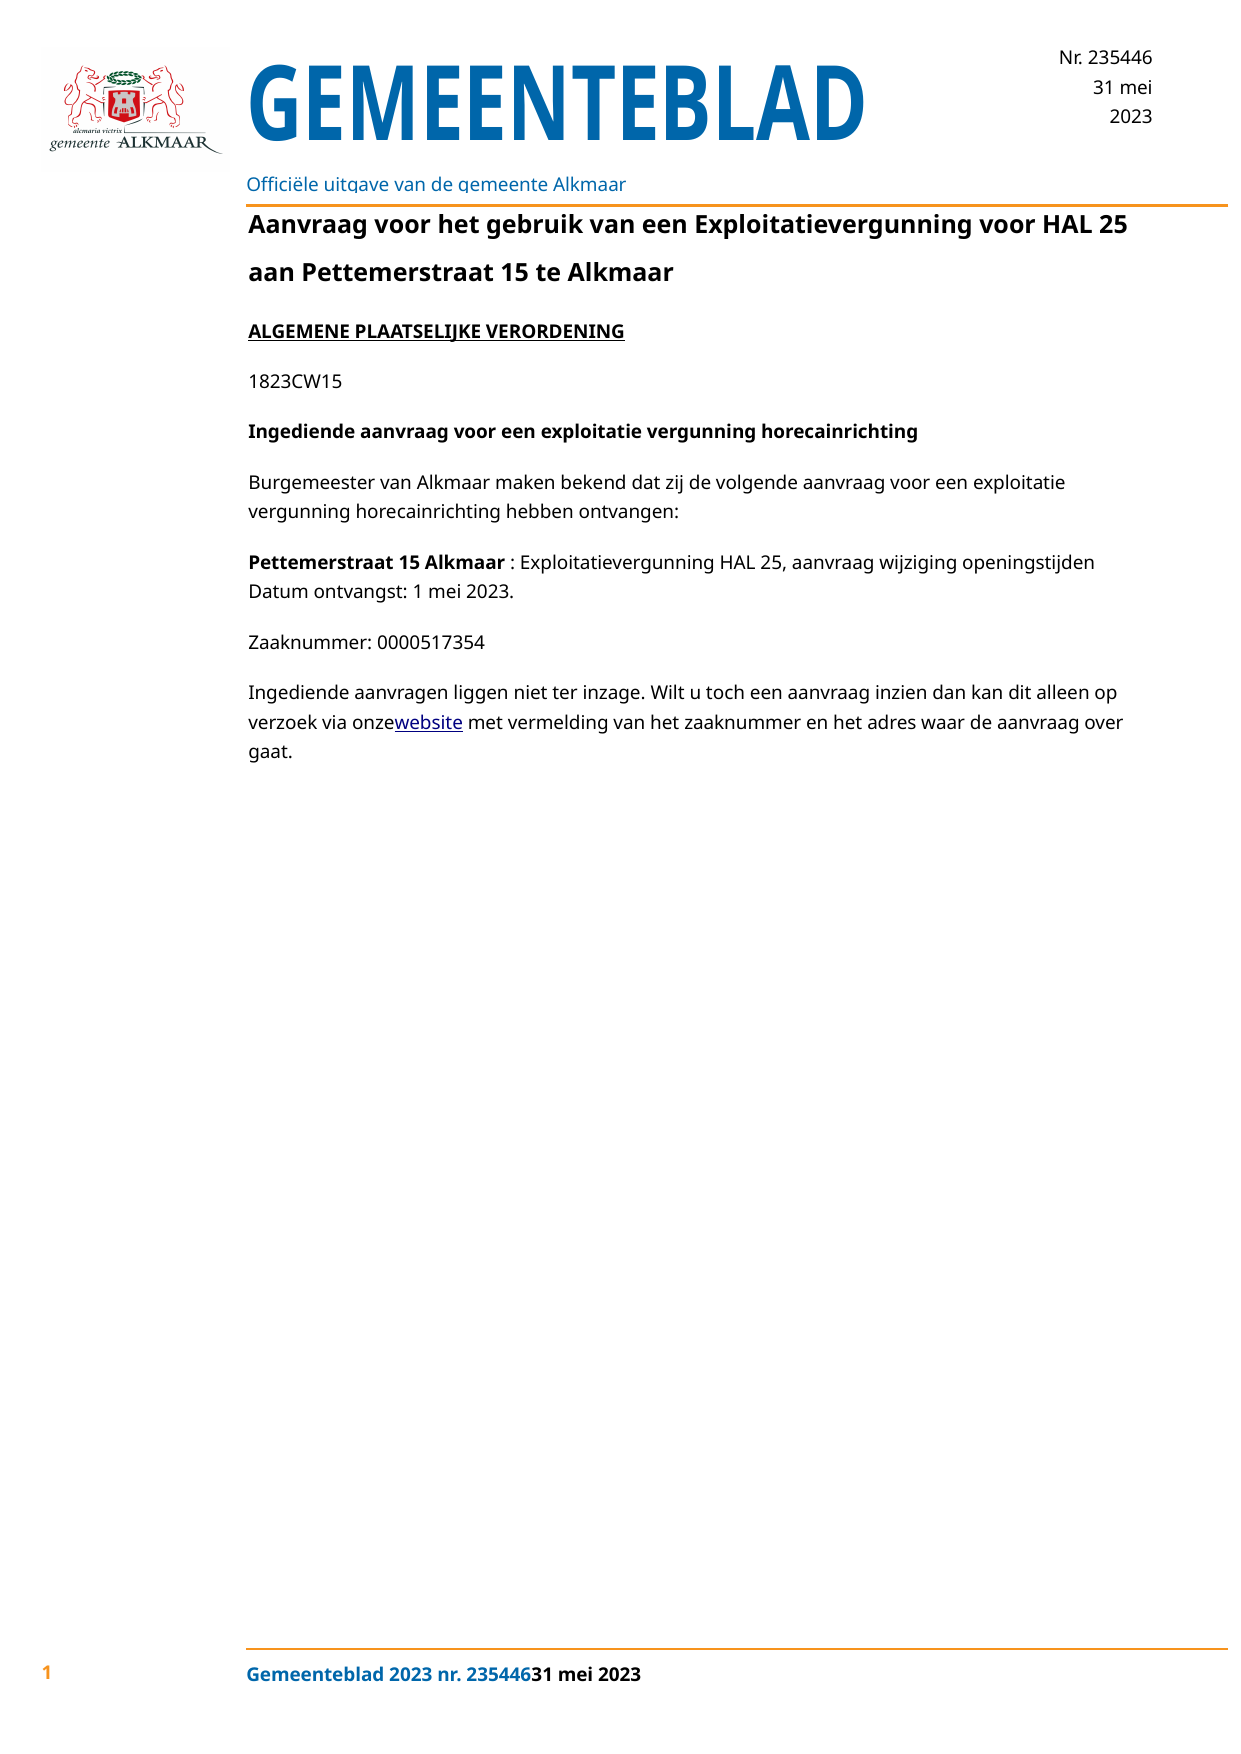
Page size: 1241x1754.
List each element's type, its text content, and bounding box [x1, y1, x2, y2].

text Burgemeester van Alkmaar maken bekend dat zij de volgende aanvraag voor een exploitatie vergunning horecainrichting hebben ontvangen: [248, 469, 1152, 524]
text Zaaknummer: 0000517354 [248, 629, 1152, 655]
text 1823CW15 [248, 368, 1152, 394]
text Ingediende aanvraag voor een exploitatie vergunning horecainrichting [248, 419, 1152, 444]
text Ingediende aanvragen liggen niet ter inzage. Wilt u toch een aanvraag inzien dan kan dit alleen op verzoek via onzewebsite met vermelding van het zaaknummer en het adres waar de aanvraag over gaat. [248, 679, 1152, 764]
text Pettemerstraat 15 Alkmaar : Exploitatievergunning HAL 25, aanvraag wijziging openingstijden Datum ontvangst: 1 mei 2023. [248, 549, 1152, 604]
picture [41, 47, 231, 172]
text ALGEMENE PLAATSELIJKE VERORDENING [248, 318, 1152, 344]
text Aanvraag voor het gebruik van een Exploitatievergunning voor HAL 25 aan Pettemerstraat 15 te Alkmaar [248, 207, 1152, 288]
